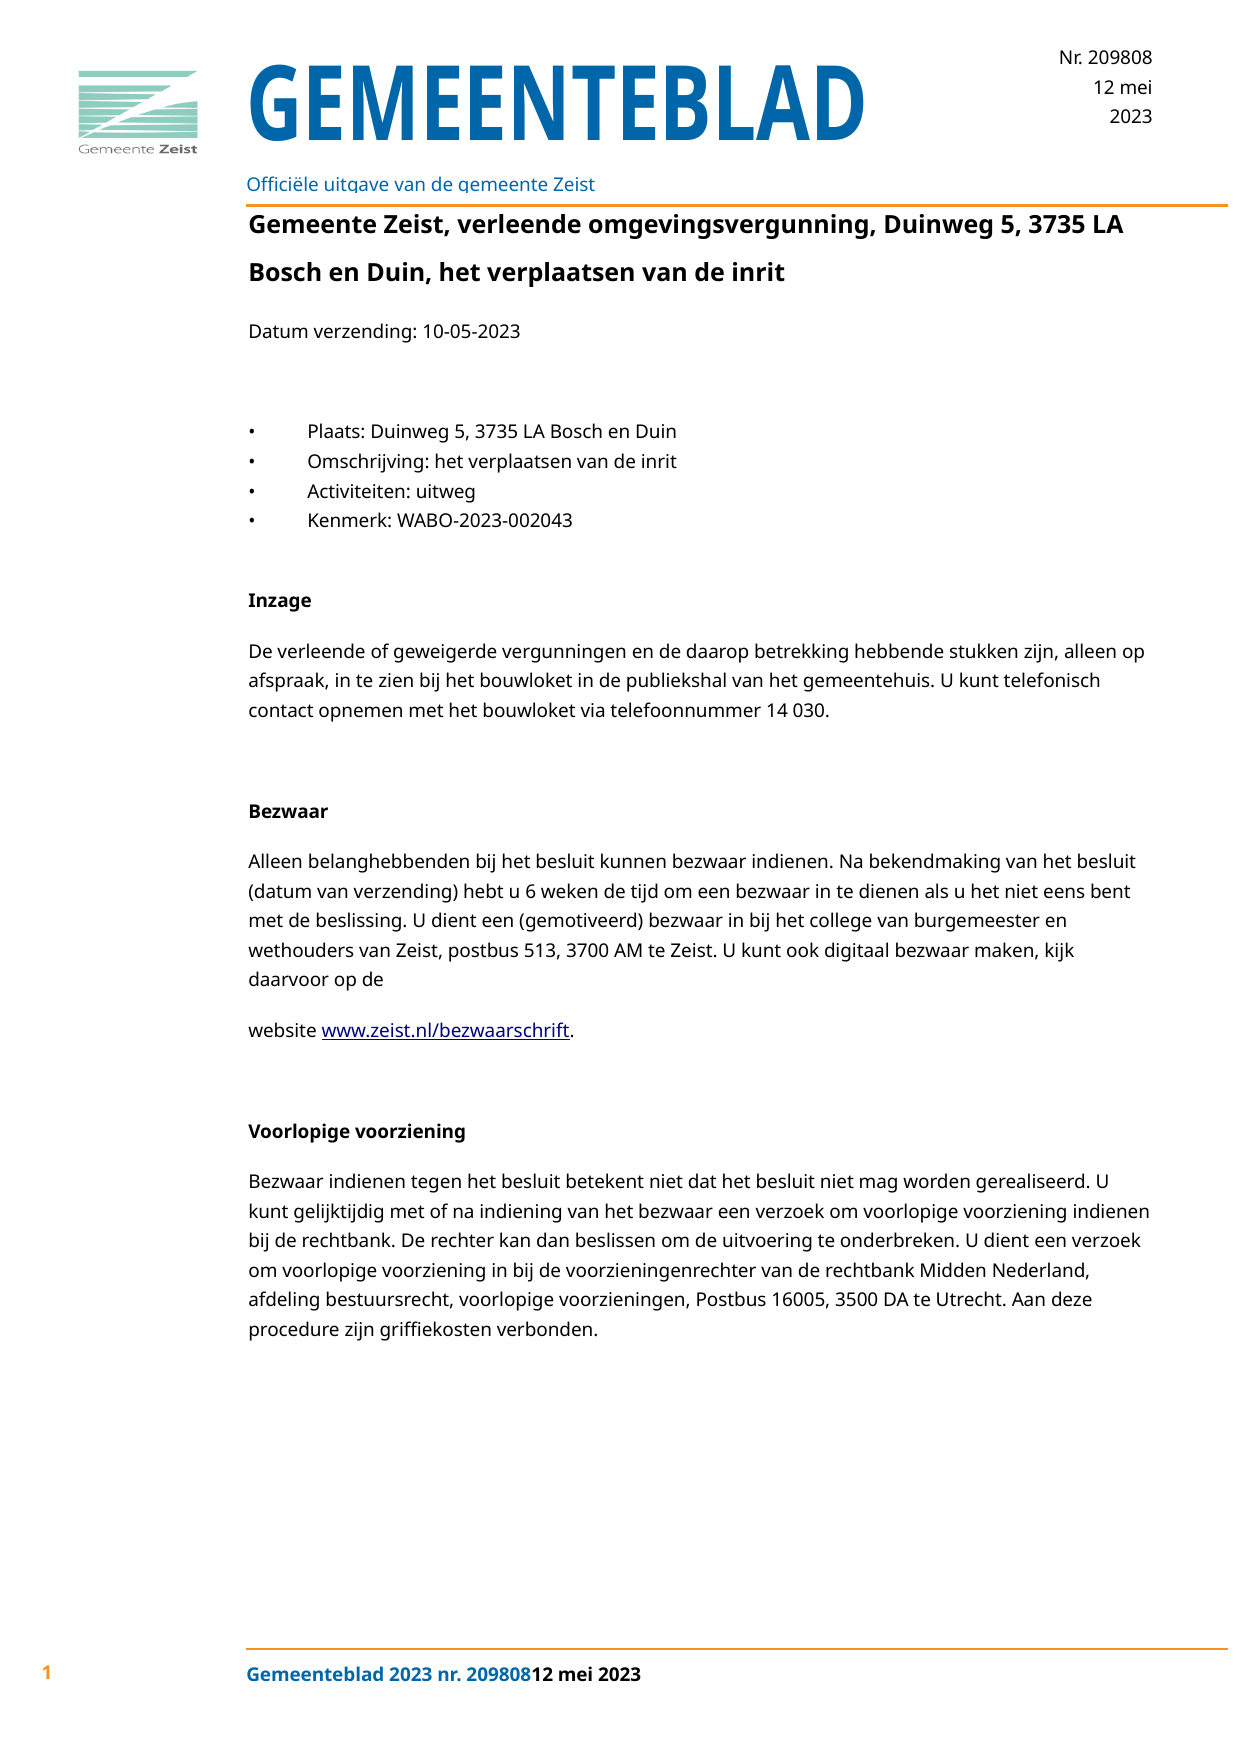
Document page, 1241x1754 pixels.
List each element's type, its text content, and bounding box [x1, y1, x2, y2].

text Bezwaar indienen tegen het besluit betekent niet dat het besluit niet mag worden gerealiseerd. U kunt gelijktijdig met of na indiening van het bezwaar een verzoek om voorlopige voorziening indienen bij de rechtbank. De rechter kan dan beslissen om de uitvoering te onderbreken. U dient een verzoek om voorlopige voorziening in bij de voorzieningenrechter van de rechtbank Midden Nederland, afdeling bestuursrecht, voorlopige voorzieningen, Postbus 16005, 3500 DA te Utrecht. Aan deze procedure zijn griffiekosten verbonden. [248, 1168, 1152, 1342]
list Plaats: Duinweg 5, 3735 LA Bosch en Duin [248, 419, 1152, 444]
list Kenmerk: WABO-2023-002043 [248, 507, 1152, 533]
picture [41, 47, 231, 172]
text Bezwaar [248, 798, 1152, 824]
list Activiteiten: uitweg [248, 478, 1152, 504]
text Gemeente Zeist, verleende omgevingsvergunning, Duinweg 5, 3735 LA Bosch en Duin, het verplaatsen van de inrit [248, 207, 1152, 288]
text website www.zeist.nl/bezwaarschrift. [248, 1017, 1152, 1043]
text De verleende of geweigerde vergunningen en de daarop betrekking hebbende stukken zijn, alleen op afspraak, in te zien bij het bouwloket in de publiekshal van het gemeentehuis. U kunt telefonisch contact opnemen met het bouwloket via telefoonnummer 14 030. [248, 638, 1152, 723]
text Alleen belanghebbenden bij het besluit kunnen bezwaar indienen. Na bekendmaking van het besluit (datum van verzending) hebt u 6 weken de tijd om een bezwaar in te dienen als u het niet eens bent met de beslissing. U dient een (gemotiveerd) bezwaar in bij het college van burgemeester en wethouders van Zeist, postbus 513, 3700 AM te Zeist. U kunt ook digitaal bezwaar maken, kijk daarvoor op de [248, 848, 1152, 992]
text Datum verzending: 10-05-2023 [248, 318, 1152, 344]
text Voorlopige voorziening [248, 1118, 1152, 1144]
list Omschrijving: het verplaatsen van de inrit [248, 448, 1152, 474]
text Inzage [248, 587, 1152, 613]
